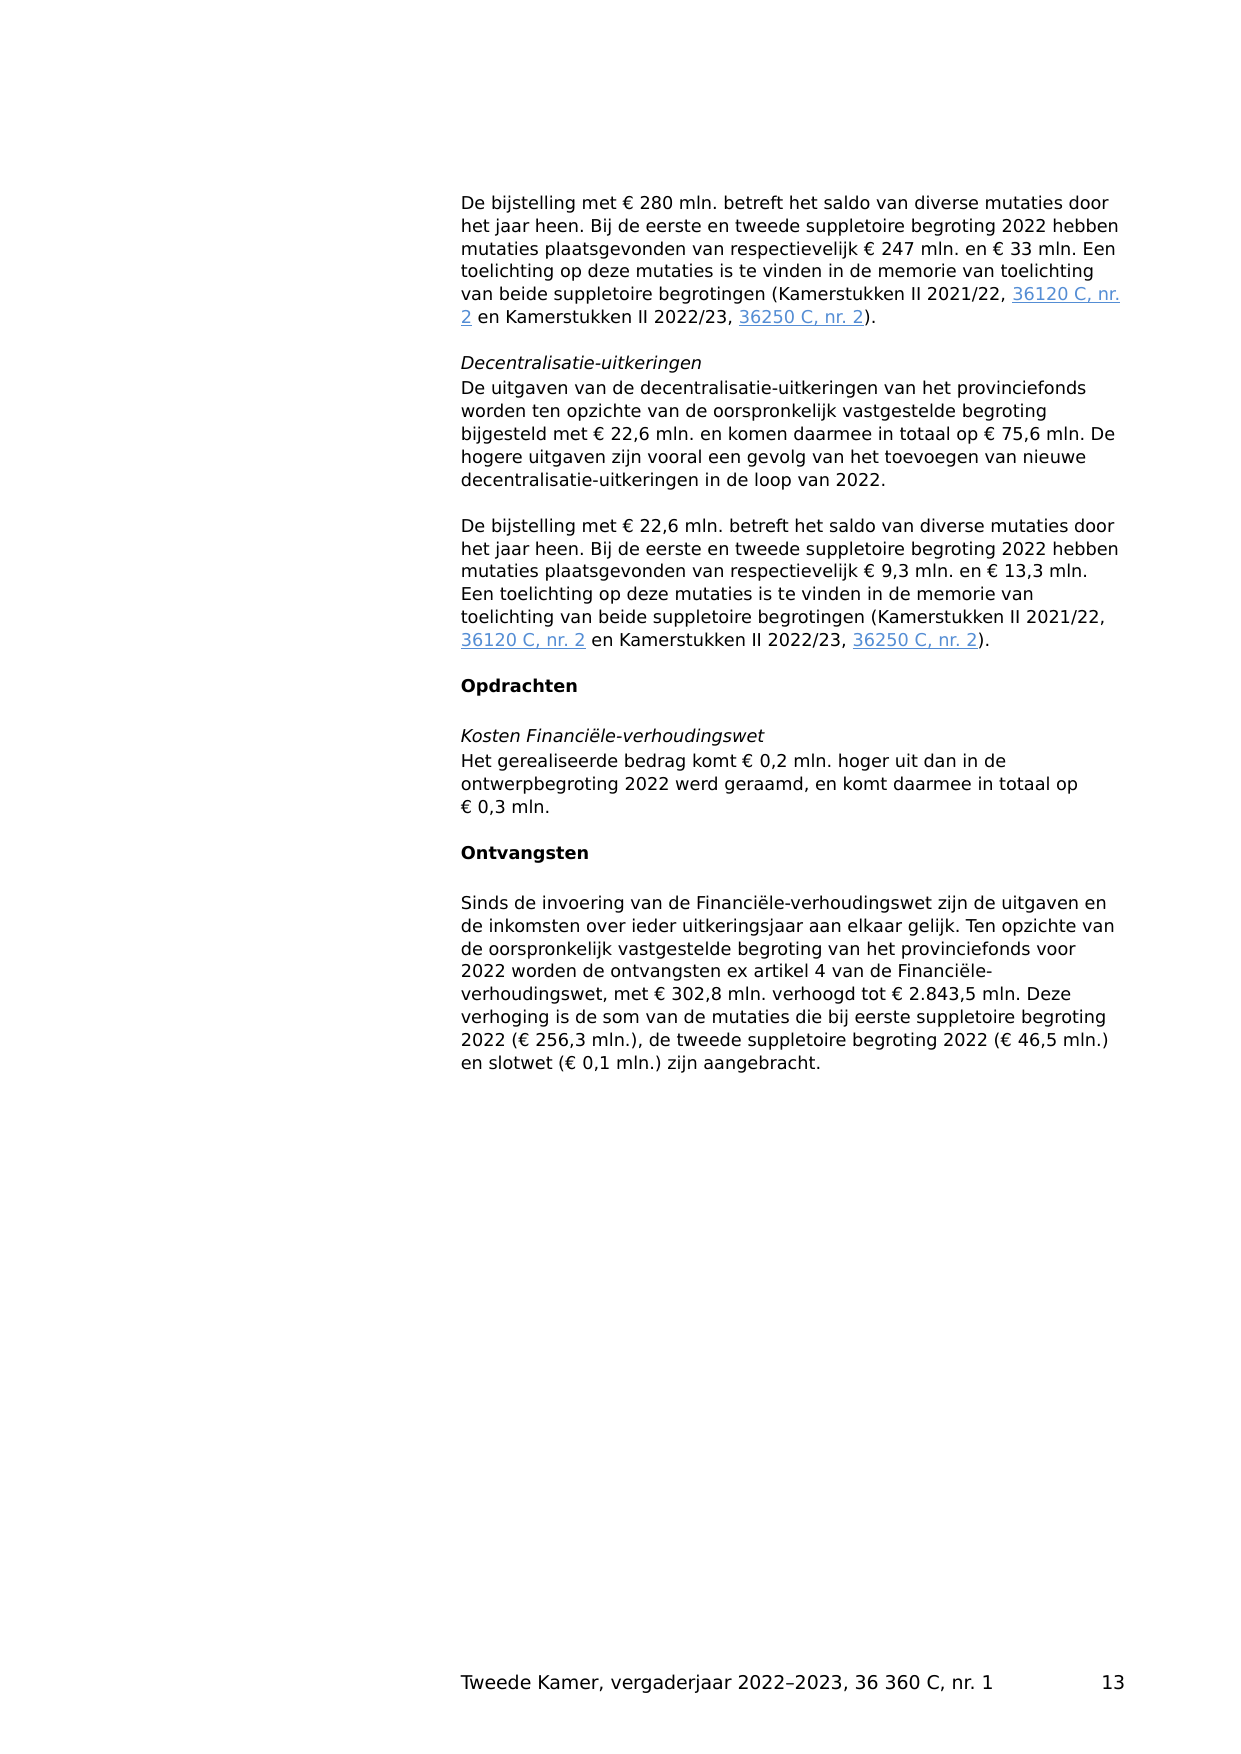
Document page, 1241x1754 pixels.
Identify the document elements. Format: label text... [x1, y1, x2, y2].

text Kosten Financiële-verhoudingswet [461, 724, 1125, 747]
text Opdrachten [461, 674, 1125, 697]
text Het gerealiseerde bedrag komt € 0,2 mln. hoger uit dan in de ontwerpbegroting 2022 werd geraamd, en komt daarmee in totaal op € 0,3 mln. [461, 749, 1125, 818]
text Sinds de invoering van de Financiële-verhoudingswet zijn de uitgaven en de inkomsten over ieder uitkeringsjaar aan elkaar gelijk. Ten opzichte van de oorspronkelijk vastgestelde begroting van het provinciefonds voor 2022 worden de ontvangsten ex artikel 4 van de Financiële-verhoudingswet, met € 302,8 mln. verhoogd tot € 2.843,5 mln. Deze verhoging is de som van de mutaties die bij eerste suppletoire begroting 2022 (€ 256,3 mln.), de tweede suppletoire begroting 2022 (€ 46,5 mln.) en slotwet (€ 0,1 mln.) zijn aangebracht. [461, 891, 1125, 1074]
text De bijstelling met € 22,6 mln. betreft het saldo van diverse mutaties door het jaar heen. Bij de eerste en tweede suppletoire begroting 2022 hebben mutaties plaatsgevonden van respectievelijk € 9,3 mln. en € 13,3 mln. Een toelichting op deze mutaties is te vinden in de memorie van toelichting van beide suppletoire begrotingen (Kamerstukken II 2021/22, 36120 C, nr. 2 en Kamerstukken II 2022/23, 36250 C, nr. 2). [461, 514, 1125, 651]
text Decentralisatie-uitkeringen [461, 351, 1125, 374]
text De uitgaven van de decentralisatie-uitkeringen van het provinciefonds worden ten opzichte van de oorspronkelijk vastgestelde begroting bijgesteld met € 22,6 mln. en komen daarmee in totaal op € 75,6 mln. De hogere uitgaven zijn vooral een gevolg van het toevoegen van nieuwe decentralisatie-uitkeringen in de loop van 2022. [461, 376, 1125, 491]
text Ontvangsten [461, 841, 1125, 864]
text De bijstelling met € 280 mln. betreft het saldo van diverse mutaties door het jaar heen. Bij de eerste en tweede suppletoire begroting 2022 hebben mutaties plaatsgevonden van respectievelijk € 247 mln. en € 33 mln. Een toelichting op deze mutaties is te vinden in de memorie van toelichting van beide suppletoire begrotingen (Kamerstukken II 2021/22, 36120 C, nr. 2 en Kamerstukken II 2022/23, 36250 C, nr. 2). [461, 191, 1125, 328]
